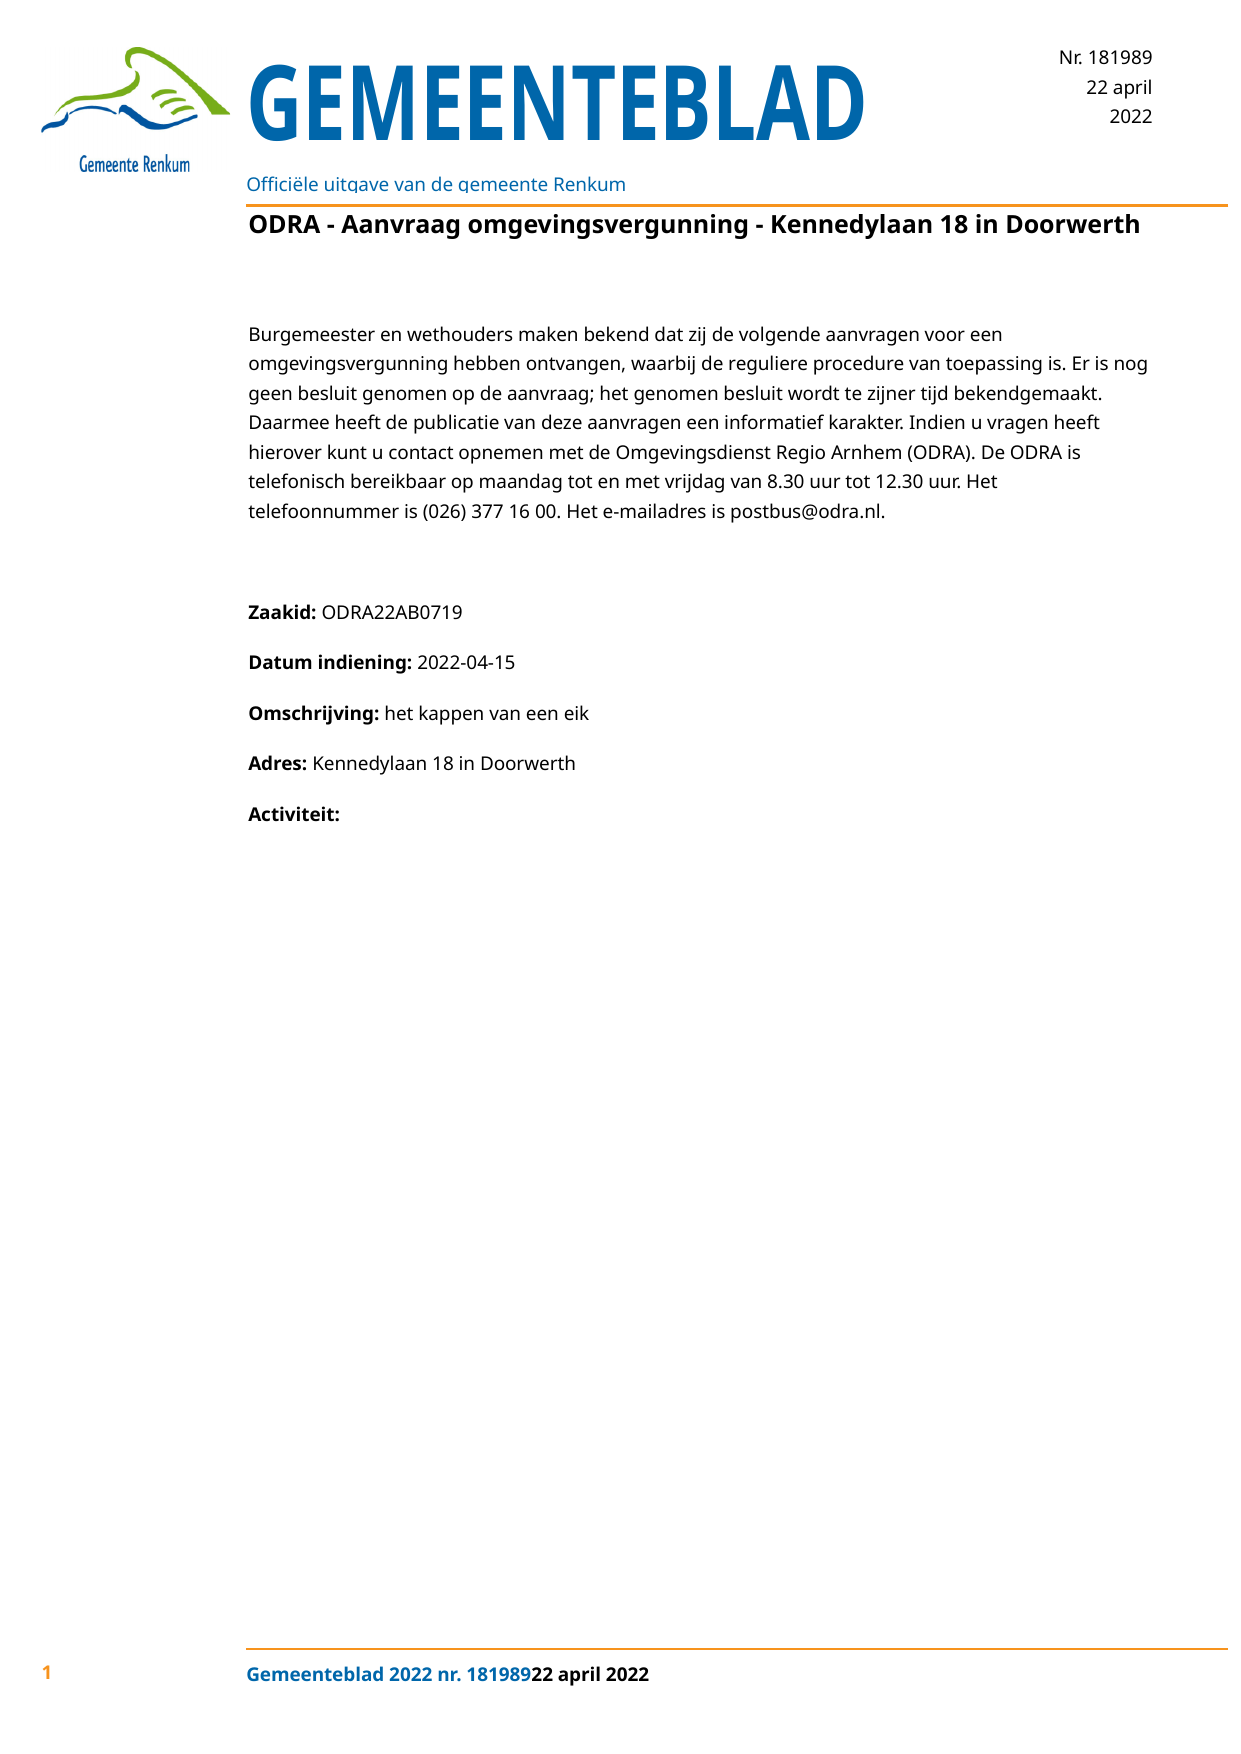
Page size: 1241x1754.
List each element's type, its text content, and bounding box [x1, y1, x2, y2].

text Zaakid: ODRA22AB0719 [248, 599, 1152, 625]
text Datum indiening: 2022-04-15 [248, 649, 1152, 675]
text ODRA - Aanvraag omgevingsvergunning - Kennedylaan 18 in Doorwerth [248, 207, 1152, 241]
text Activiteit: [248, 801, 1152, 826]
text Burgemeester en wethouders maken bekend dat zij de volgende aanvragen voor een omgevingsvergunning hebben ontvangen, waarbij de reguliere procedure van toepassing is. Er is nog geen besluit genomen op de aanvraag; het genomen besluit wordt te zijner tijd bekendgemaakt. Daarmee heeft de publicatie van deze aanvragen een informatief karakter. Indien u vragen heeft hierover kunt u contact opnemen met de Omgevingsdienst Regio Arnhem (ODRA). De ODRA is telefonisch bereikbaar op maandag tot en met vrijdag van 8.30 uur tot 12.30 uur. Het telefoonnummer is (026) 377 16 00. Het e-mailadres is postbus@odra.nl. [248, 321, 1152, 524]
picture [41, 47, 231, 172]
text Omschrijving: het kappen van een eik [248, 700, 1152, 726]
text Adres: Kennedylaan 18 in Doorwerth [248, 750, 1152, 776]
